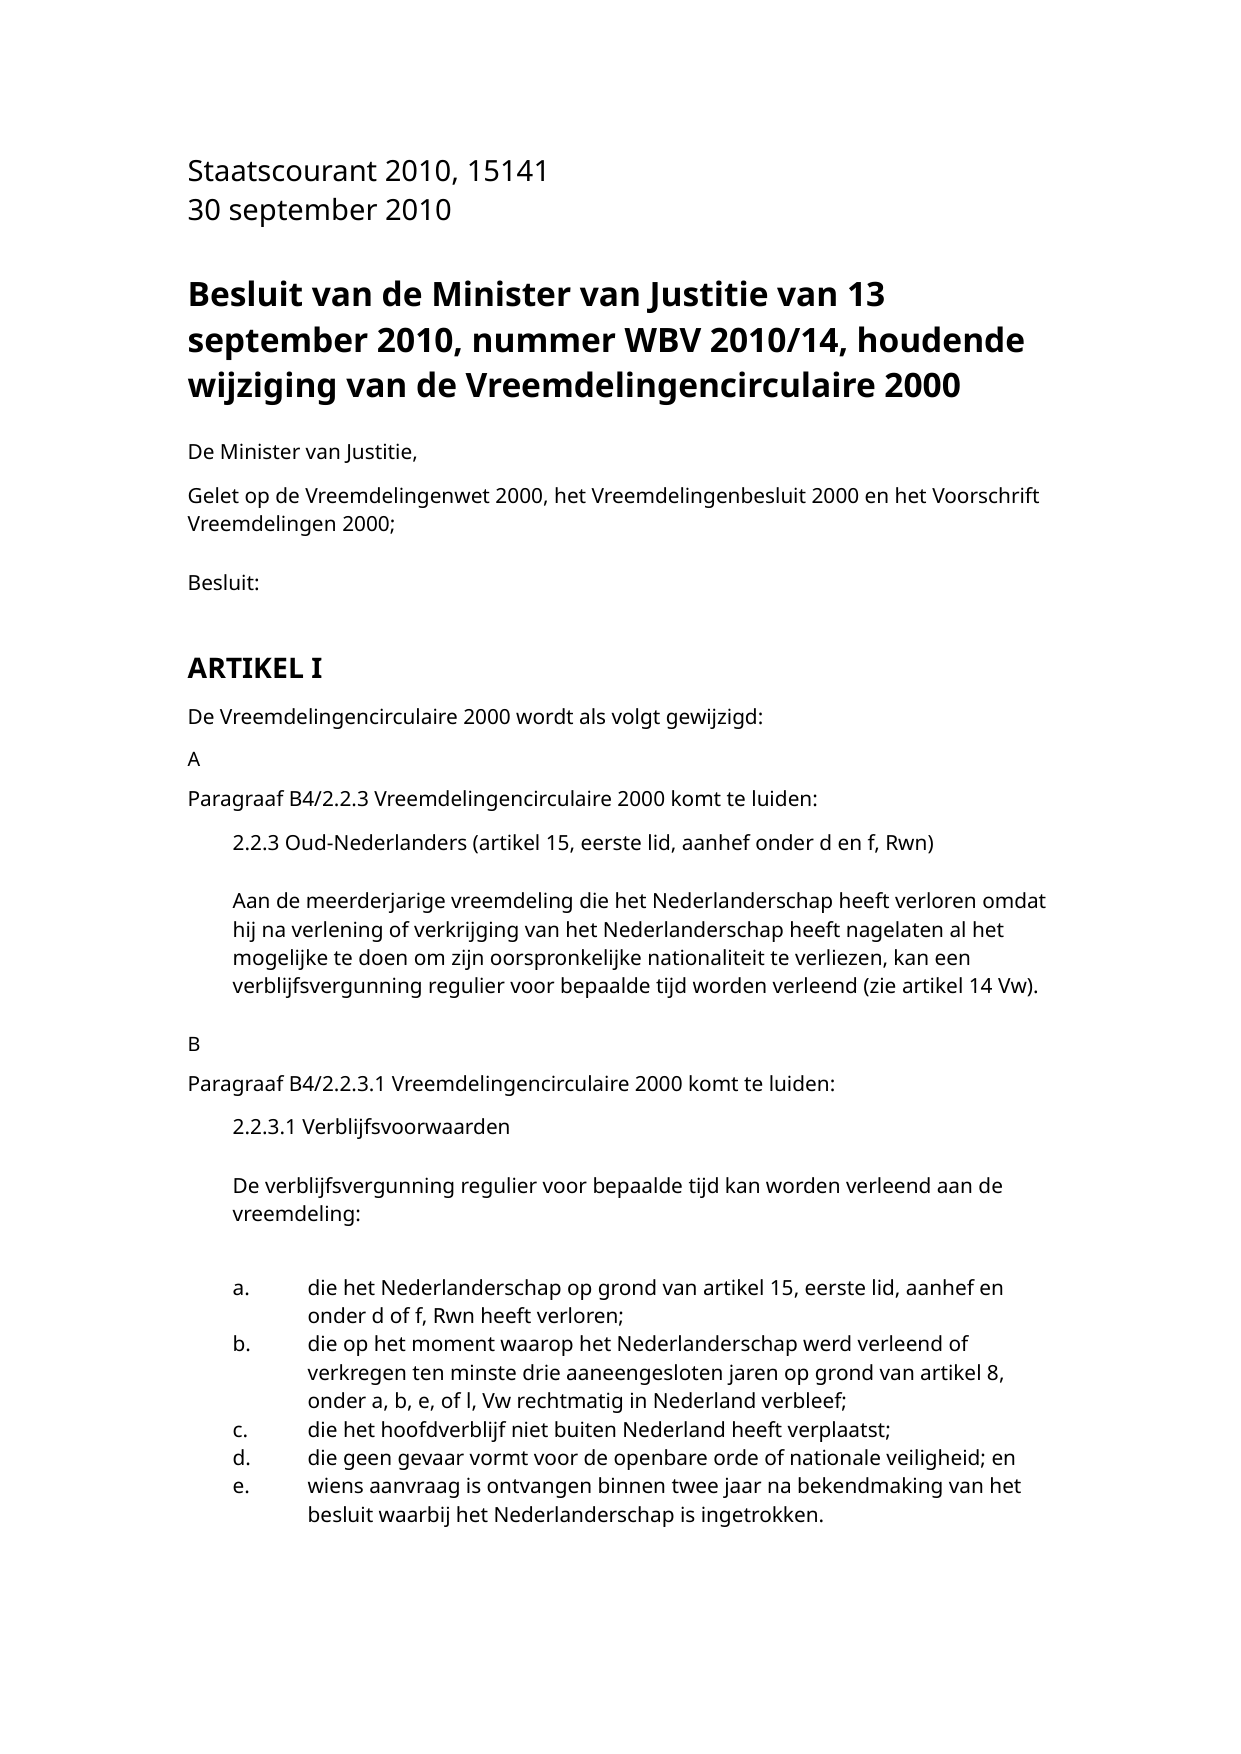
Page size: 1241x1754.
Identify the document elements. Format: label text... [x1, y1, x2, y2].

subtitle 2.2.3.1 Verblijfsvoorwaarden [232, 1112, 1053, 1141]
list die op het moment waarop het Nederlanderschap werd verleend of verkregen ten minste drie aaneengesloten jaren op grond van artikel 8, onder a, b, e, of l, Vw rechtmatig in Nederland verbleef; [232, 1329, 1053, 1415]
text 30 september 2010 [187, 190, 1053, 229]
list wiens aanvraag is ontvangen binnen twee jaar na bekendmaking van het besluit waarbij het Nederlanderschap is ingetrokken. [232, 1472, 1053, 1528]
text Gelet op de Vreemdelingenwet 2000, het Vreemdelingenbesluit 2000 en het Voorschrift Vreemdelingen 2000; [187, 481, 1053, 538]
subtitle ARTIKEL I [187, 649, 1053, 687]
text Paragraaf B4/2.2.3.1 Vreemdelingencirculaire 2000 komt te luiden: [187, 1069, 1053, 1097]
text Paragraaf B4/2.2.3 Vreemdelingencirculaire 2000 komt te luiden: [187, 784, 1053, 813]
text Aan de meerderjarige vreemdeling die het Nederlanderschap heeft verloren omdat hij na verlening of verkrijging van het Nederlanderschap heeft nagelaten al het mogelijke te doen om zijn oorspronkelijke nationaliteit te verliezen, kan een verblijfsvergunning regulier voor bepaalde tijd worden verleend (zie artikel 14 Vw). [232, 886, 1053, 1000]
list die het Nederlanderschap op grond van artikel 15, eerste lid, aanhef en onder d of f, Rwn heeft verloren; [232, 1273, 1053, 1329]
text Staatscourant 2010, 15141 [187, 150, 1053, 190]
subtitle 2.2.3 Oud-Nederlanders (artikel 15, eerste lid, aanhef onder d en f, Rwn) [232, 828, 1053, 856]
list die geen gevaar vormt voor de openbare orde of nationale veiligheid; en [232, 1443, 1053, 1472]
text Besluit: [187, 568, 1053, 596]
text De Vreemdelingencirculaire 2000 wordt als volgt gewijzigd: [187, 702, 1053, 731]
text A [187, 746, 1053, 773]
subtitle Besluit van de Minister van Justitie van 13 september 2010, nummer WBV 2010/14, houdende wijziging van de Vreemdelingencirculaire 2000 [187, 271, 1053, 407]
text B [187, 1030, 1053, 1057]
text De Minister van Justitie, [187, 437, 1053, 466]
list die het hoofdverblijf niet buiten Nederland heeft verplaatst; [232, 1415, 1053, 1443]
text De verblijfsvergunning regulier voor bepaalde tijd kan worden verleend aan de vreemdeling: [232, 1171, 1053, 1228]
